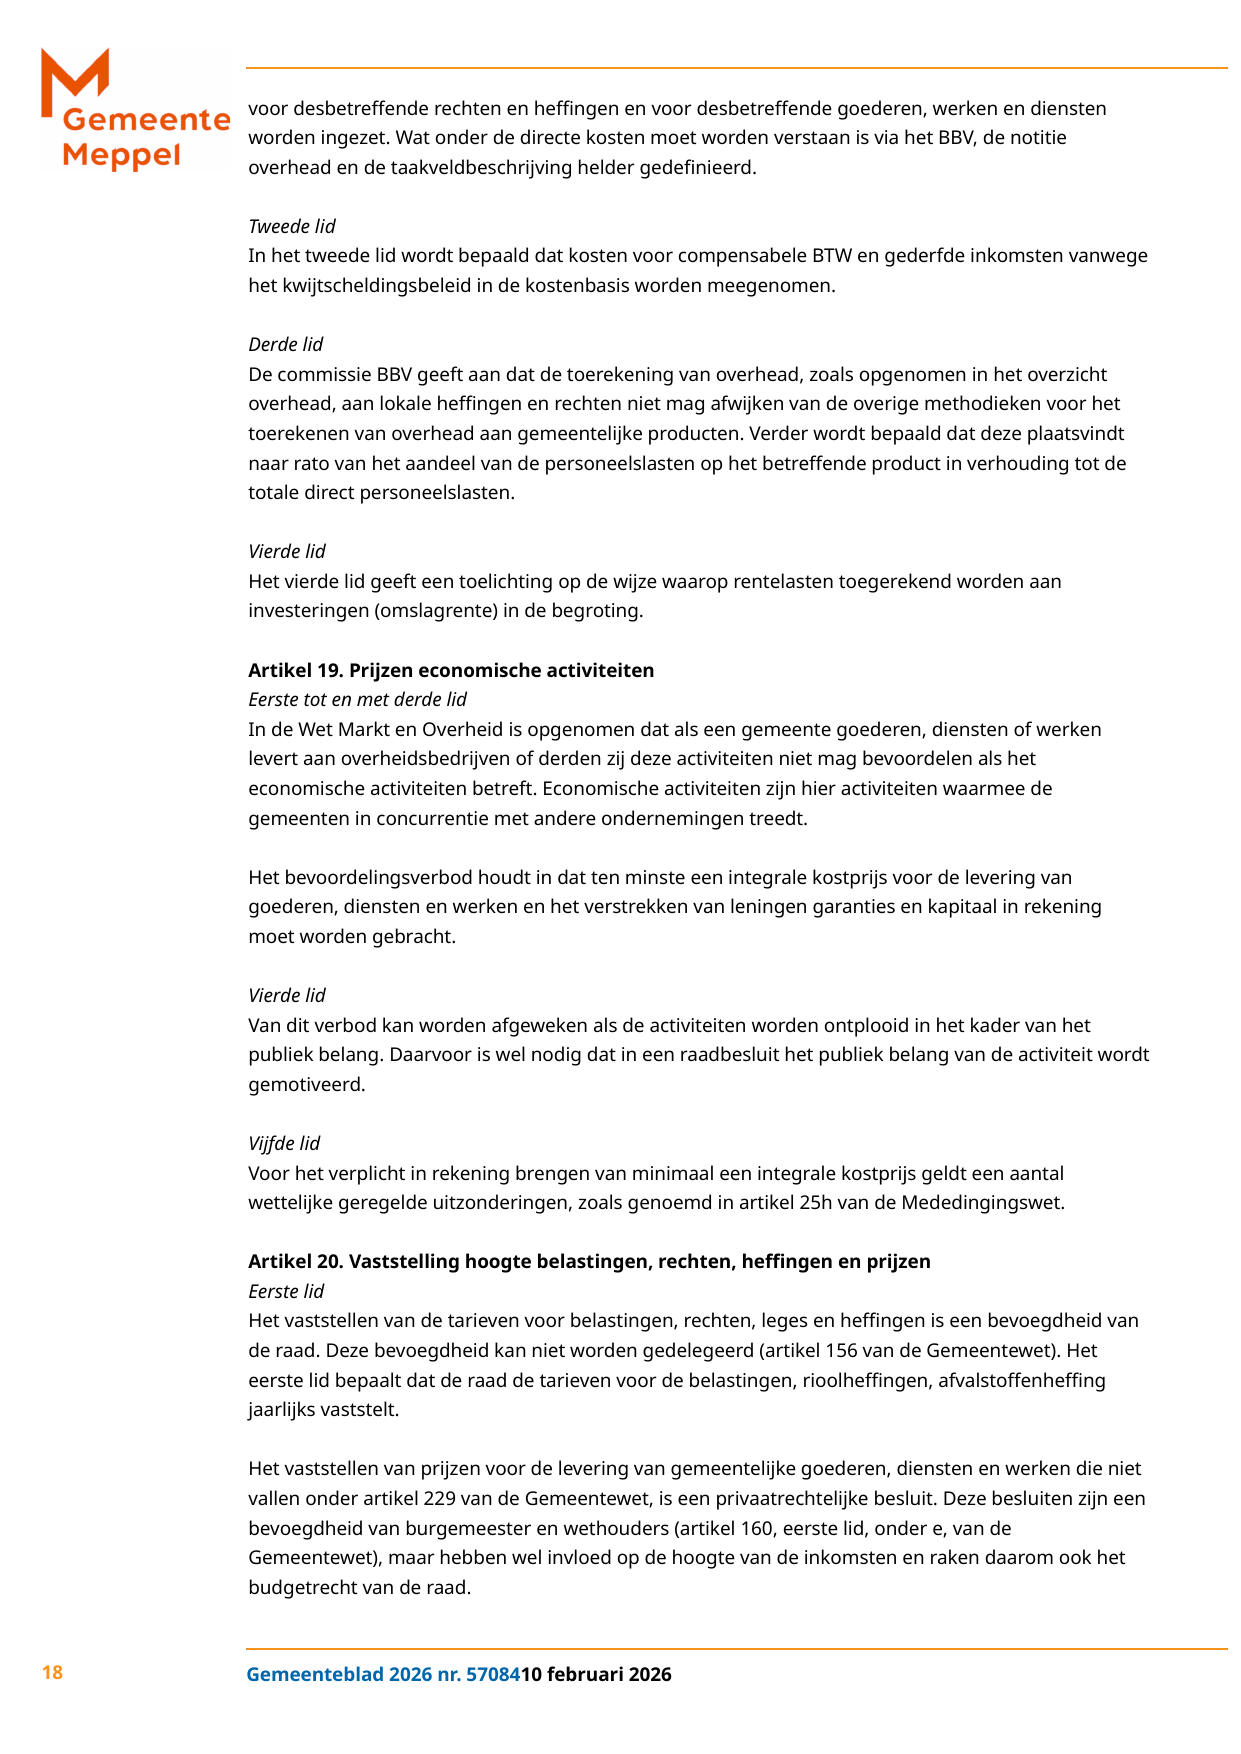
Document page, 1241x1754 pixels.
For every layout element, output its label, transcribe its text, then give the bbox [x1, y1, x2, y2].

text Van dit verbod kan worden afgeweken als de activiteiten worden ontplooid in het kader van het publiek belang. Daarvoor is wel nodig dat in een raadbesluit het publiek belang van de activiteit wordt gemotiveerd. [248, 1012, 1152, 1097]
text voor desbetreffende rechten en heffingen en voor desbetreffende goederen, werken en diensten worden ingezet. Wat onder de directe kosten moet worden verstaan is via het BBV, de notitie overhead en de taakveldbeschrijving helder gedefinieerd. [248, 95, 1152, 180]
text Voor het verplicht in rekening brengen van minimaal een integrale kostprijs geldt een aantal wettelijke geregelde uitzonderingen, zoals genoemd in artikel 25h van de Mededingingswet. [248, 1160, 1152, 1215]
text Eerste tot en met derde lid [248, 686, 1152, 712]
text In het tweede lid wordt bepaald dat kosten voor compensabele BTW en gederfde inkomsten vanwege het kwijtscheldingsbeleid in de kostenbasis worden meegenomen. [248, 243, 1152, 298]
text Vierde lid [248, 538, 1152, 564]
text Het bevoordelingsverbod houdt in dat ten minste een integrale kostprijs voor de levering van goederen, diensten en werken en het verstrekken van leningen garanties en kapitaal in rekening moet worden gebracht. [248, 864, 1152, 949]
text Tweede lid [248, 213, 1152, 239]
text Vijfde lid [248, 1130, 1152, 1156]
text Artikel 20. Vaststelling hoogte belastingen, rechten, heffingen en prijzen [248, 1248, 1152, 1274]
text Artikel 19. Prijzen economische activiteiten [248, 657, 1152, 683]
text Derde lid [248, 331, 1152, 357]
text Het vaststellen van prijzen voor de levering van gemeentelijke goederen, diensten en werken die niet vallen onder artikel 229 van de Gemeentewet, is een privaatrechtelijke besluit. Deze besluiten zijn een bevoegdheid van burgemeester en wethouders (artikel 160, eerste lid, onder e, van de Gemeentewet), maar hebben wel invloed op de hoogte van de inkomsten en raken daarom ook het budgetrecht van de raad. [248, 1456, 1152, 1600]
text Het vaststellen van de tarieven voor belastingen, rechten, leges en heffingen is een bevoegdheid van de raad. Deze bevoegdheid kan niet worden gedelegeerd (artikel 156 van de Gemeentewet). Het eerste lid bepaalt dat de raad de tarieven voor de belastingen, rioolheffingen, afvalstoffenheffing jaarlijks vaststelt. [248, 1308, 1152, 1422]
text In de Wet Markt en Overheid is opgenomen dat als een gemeente goederen, diensten of werken levert aan overheidsbedrijven of derden zij deze activiteiten niet mag bevoordelen als het economische activiteiten betreft. Economische activiteiten zijn hier activiteiten waarmee de gemeenten in concurrentie met andere ondernemingen treedt. [248, 716, 1152, 831]
text Het vierde lid geeft een toelichting op de wijze waarop rentelasten toegerekend worden aan investeringen (omslagrente) in de begroting. [248, 568, 1152, 623]
text De commissie BBV geeft aan dat de toerekening van overhead, zoals opgenomen in het overzicht overhead, aan lokale heffingen en rechten niet mag afwijken van de overige methodieken voor het toerekenen van overhead aan gemeentelijke producten. Verder wordt bepaald dat deze plaatsvindt naar rato van het aandeel van de personeelslasten op het betreffende product in verhouding tot de totale direct personeelslasten. [248, 361, 1152, 505]
picture [41, 47, 231, 172]
text Eerste lid [248, 1278, 1152, 1304]
text Vierde lid [248, 982, 1152, 1008]
